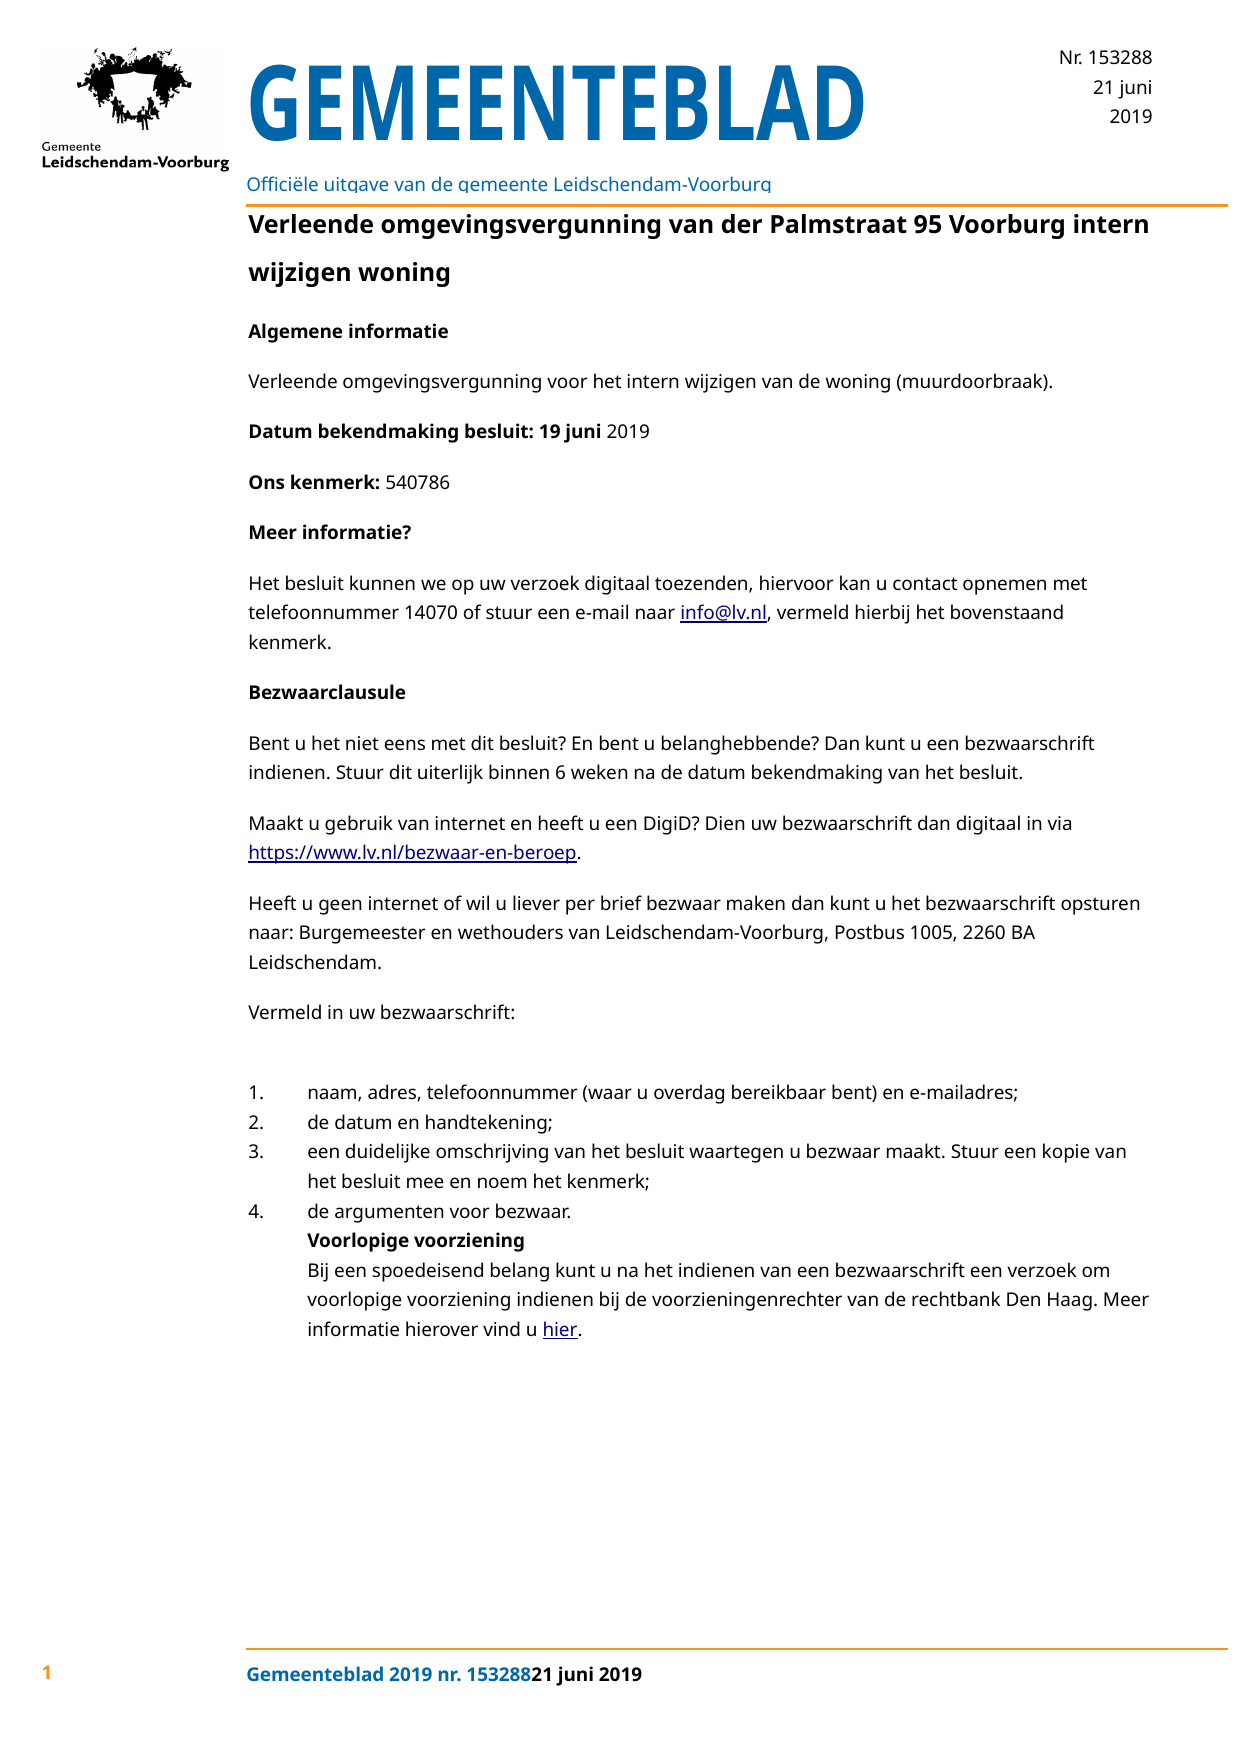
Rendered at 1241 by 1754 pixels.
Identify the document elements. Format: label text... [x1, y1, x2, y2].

text Datum bekendmaking besluit: 19 juni 2019 [248, 419, 1152, 444]
text Verleende omgevingsvergunning van der Palmstraat 95 Voorburg intern wijzigen woning [248, 207, 1152, 288]
text Heeft u geen internet of wil u liever per brief bezwaar maken dan kunt u het bezwaarschrift opsturen naar: Burgemeester en wethouders van Leidschendam-Voorburg, Postbus 1005, 2260 BA Leidschendam. [248, 890, 1152, 975]
list een duidelijke omschrijving van het besluit waartegen u bezwaar maakt. Stuur een kopie van het besluit mee en noem het kenmerk; [248, 1139, 1152, 1194]
text Bezwaarclausule [248, 679, 1152, 705]
text Bent u het niet eens met dit besluit? En bent u belanghebbende? Dan kunt u een bezwaarschrift indienen. Stuur dit uiterlijk binnen 6 weken na de datum bekendmaking van het besluit. [248, 730, 1152, 785]
list naam, adres, telefoonnummer (waar u overdag bereikbaar bent) en e-mailadres; [248, 1079, 1152, 1105]
picture [41, 47, 231, 172]
list de argumenten voor bezwaar. [248, 1198, 1152, 1224]
text Maakt u gebruik van internet en heeft u een DigiD? Dien uw bezwaarschrift dan digitaal in via https://www.lv.nl/bezwaar-en-beroep. [248, 810, 1152, 865]
list Voorlopige voorziening [248, 1227, 1152, 1253]
text Ons kenmerk: 540786 [248, 469, 1152, 495]
text Algemene informatie [248, 318, 1152, 344]
text Verleende omgevingsvergunning voor het intern wijzigen van de woning (muurdoorbraak). [248, 368, 1152, 394]
text Vermeld in uw bezwaarschrift: [248, 999, 1152, 1025]
list Bij een spoedeisend belang kunt u na het indienen van een bezwaarschrift een verzoek om voorlopige voorziening indienen bij de voorzieningenrechter van de rechtbank Den Haag. Meer informatie hierover vind u hier. [248, 1257, 1152, 1342]
list de datum en handtekening; [248, 1109, 1152, 1135]
text Het besluit kunnen we op uw verzoek digitaal toezenden, hiervoor kan u contact opnemen met telefoonnummer 14070 of stuur een e-mail naar info@lv.nl, vermeld hierbij het bovenstaand kenmerk. [248, 570, 1152, 655]
text Meer informatie? [248, 519, 1152, 545]
